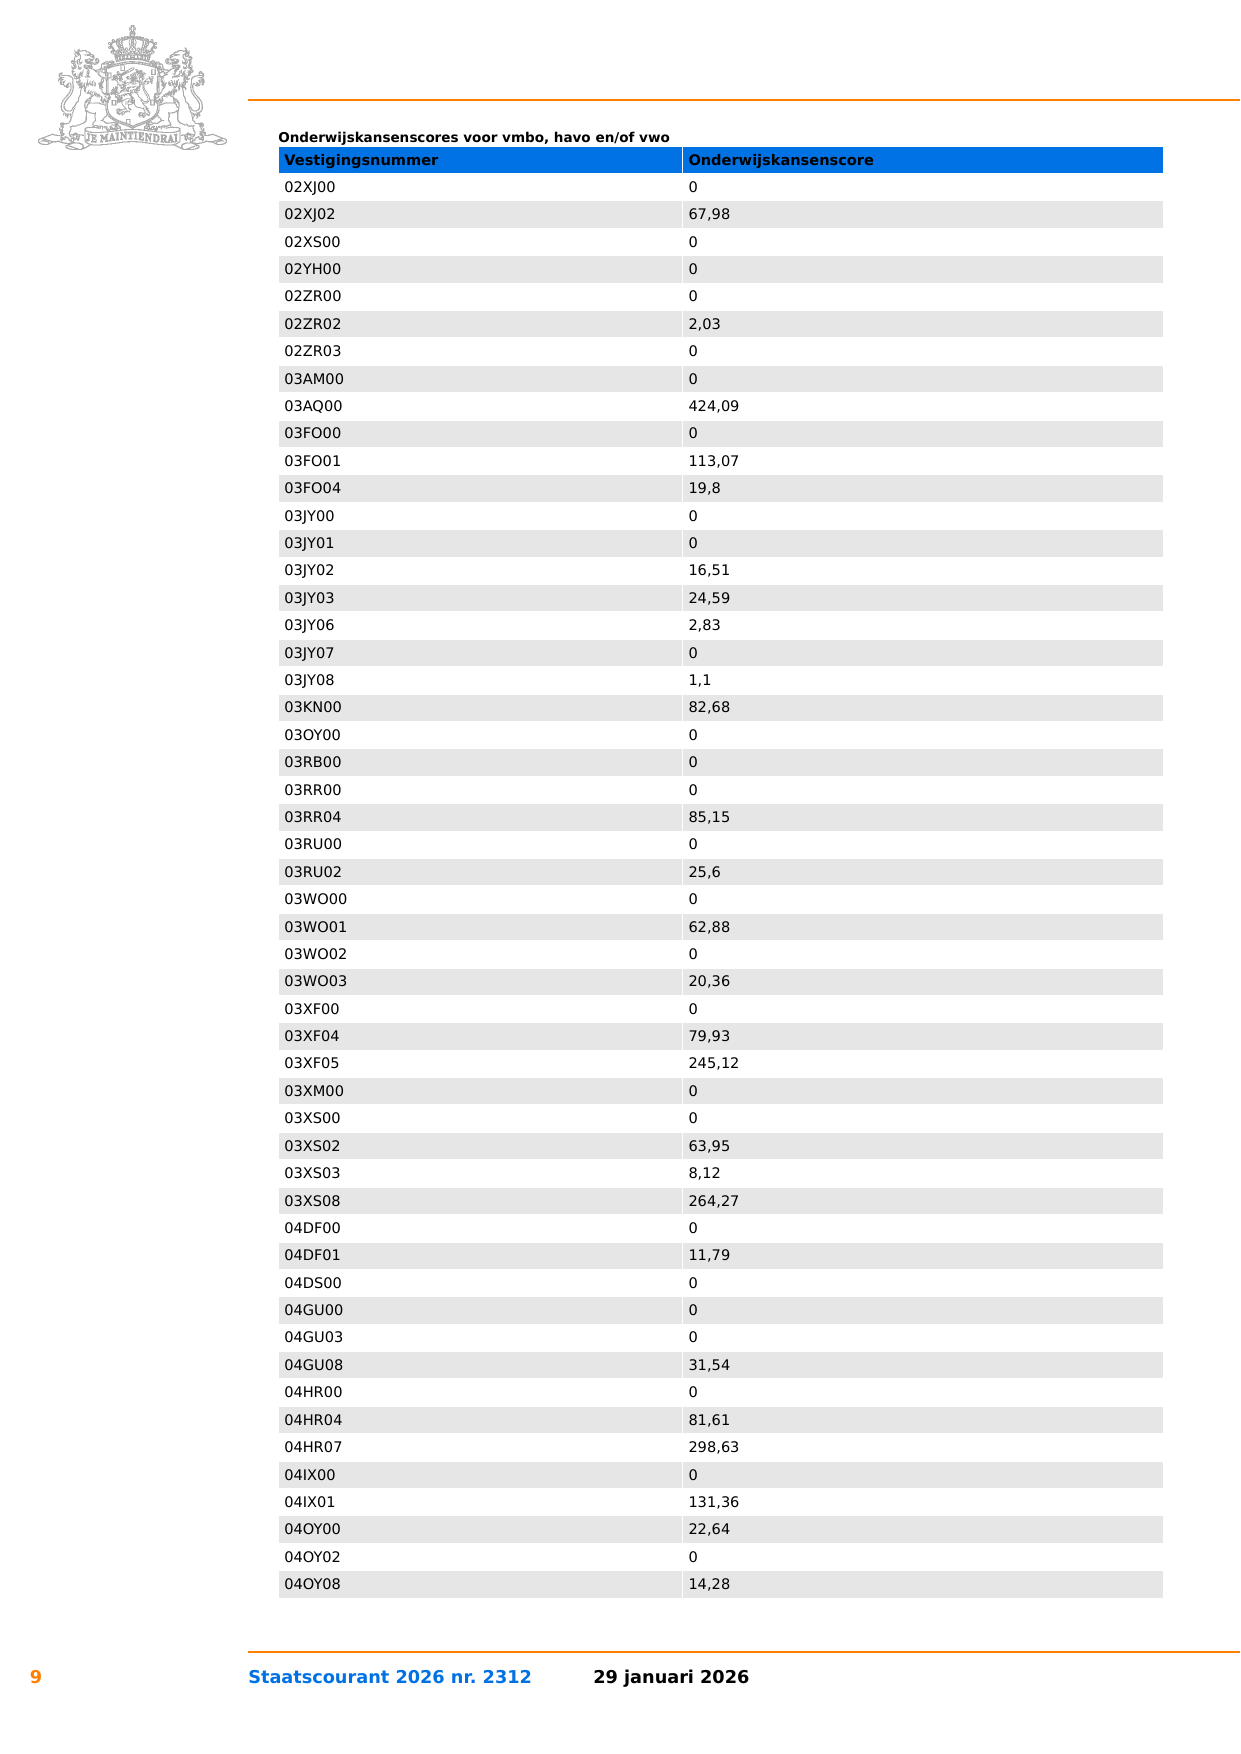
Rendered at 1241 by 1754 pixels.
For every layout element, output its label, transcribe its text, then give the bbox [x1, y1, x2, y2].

table_cell 04DS00 [279, 1270, 682, 1296]
table_cell 81,61 [683, 1407, 1163, 1433]
table_header Onderwijskansenscores voor vmbo, havo en/of vwo [278, 130, 1163, 146]
table_cell 0 [683, 503, 1163, 529]
table_cell 04DF01 [279, 1243, 682, 1269]
table_cell 03JY01 [279, 530, 682, 557]
table_cell 131,36 [683, 1489, 1163, 1515]
table_cell 0 [683, 1106, 1163, 1132]
table_cell 02XS00 [279, 229, 682, 255]
table_cell 0 [683, 722, 1163, 748]
table_cell 04OY08 [279, 1571, 682, 1598]
table_cell 03FO04 [279, 475, 682, 502]
table_cell 03JY03 [279, 585, 682, 611]
table_cell 03RB00 [279, 749, 682, 776]
table_cell 03XF00 [279, 996, 682, 1022]
table_cell 0 [683, 1215, 1163, 1241]
table_cell 0 [683, 366, 1163, 392]
table_cell 0 [683, 284, 1163, 310]
table_cell 0 [683, 996, 1163, 1022]
table_cell 04OY02 [279, 1544, 682, 1570]
table_cell 0 [683, 1297, 1163, 1324]
table_cell 03XS03 [279, 1160, 682, 1187]
table_cell 0 [683, 1380, 1163, 1406]
table_cell 02ZR02 [279, 311, 682, 337]
table_cell 19,8 [683, 475, 1163, 502]
table_cell 0 [683, 174, 1163, 200]
table_cell 04HR04 [279, 1407, 682, 1433]
table_cell 2,03 [683, 311, 1163, 337]
table_cell 0 [683, 1270, 1163, 1296]
table_cell 04HR00 [279, 1380, 682, 1406]
table_cell 02XJ00 [279, 174, 682, 200]
table_cell 0 [683, 941, 1163, 967]
table_cell Vestigingsnummer [279, 147, 682, 173]
table_cell 03AQ00 [279, 393, 682, 419]
table_cell 03WO01 [279, 914, 682, 940]
table_cell 04OY00 [279, 1516, 682, 1543]
table_cell 03XS08 [279, 1188, 682, 1214]
table_cell 0 [683, 1325, 1163, 1351]
table_cell 264,27 [683, 1188, 1163, 1214]
table_cell 03XF05 [279, 1051, 682, 1077]
table_cell 03XS00 [279, 1106, 682, 1132]
table_cell 03JY07 [279, 640, 682, 666]
table_cell 03AM00 [279, 366, 682, 392]
table_cell 0 [683, 1078, 1163, 1104]
table_cell 82,68 [683, 695, 1163, 721]
table_cell 0 [683, 256, 1163, 283]
table_cell 20,36 [683, 969, 1163, 995]
table_cell 0 [683, 832, 1163, 858]
table_cell 25,6 [683, 859, 1163, 885]
table_cell 02ZR00 [279, 284, 682, 310]
table_cell 03RU02 [279, 859, 682, 885]
table_cell 03RU00 [279, 832, 682, 858]
table_cell 0 [683, 421, 1163, 447]
table_cell 04IX00 [279, 1462, 682, 1488]
table_cell 03WO03 [279, 969, 682, 995]
table_cell 0 [683, 229, 1163, 255]
table_cell 03WO02 [279, 941, 682, 967]
table_cell 245,12 [683, 1051, 1163, 1077]
table_cell 03XS02 [279, 1133, 682, 1159]
picture [38, 25, 227, 150]
table_cell 03FO00 [279, 421, 682, 447]
table_cell 22,64 [683, 1516, 1163, 1543]
table_cell 0 [683, 777, 1163, 803]
table_cell 04HR07 [279, 1434, 682, 1461]
table_cell 03KN00 [279, 695, 682, 721]
table_cell 24,59 [683, 585, 1163, 611]
table_cell 67,98 [683, 201, 1163, 228]
table_cell 02YH00 [279, 256, 682, 283]
table_cell 8,12 [683, 1160, 1163, 1187]
table_cell 85,15 [683, 804, 1163, 831]
table_cell 11,79 [683, 1243, 1163, 1269]
table_cell 0 [683, 749, 1163, 776]
table_cell 04IX01 [279, 1489, 682, 1515]
table_cell 2,83 [683, 613, 1163, 639]
table_cell 1,1 [683, 667, 1163, 693]
table_cell 0 [683, 339, 1163, 365]
table_cell 62,88 [683, 914, 1163, 940]
table_cell 02ZR03 [279, 339, 682, 365]
table_cell 424,09 [683, 393, 1163, 419]
table_cell 0 [683, 1462, 1163, 1488]
table_cell 113,07 [683, 448, 1163, 474]
table_cell 0 [683, 886, 1163, 913]
table_cell Onderwijskansenscore [683, 147, 1163, 173]
table_cell 03JY00 [279, 503, 682, 529]
table_cell 31,54 [683, 1352, 1163, 1378]
table_cell 0 [683, 1544, 1163, 1570]
table_cell 63,95 [683, 1133, 1163, 1159]
table_cell 03OY00 [279, 722, 682, 748]
table_cell 03XM00 [279, 1078, 682, 1104]
table_cell 0 [683, 640, 1163, 666]
table_cell 04GU08 [279, 1352, 682, 1378]
table_cell 03WO00 [279, 886, 682, 913]
table_cell 02XJ02 [279, 201, 682, 228]
table_cell 03XF04 [279, 1023, 682, 1050]
table_cell 04GU03 [279, 1325, 682, 1351]
table_cell 16,51 [683, 558, 1163, 584]
table_cell 03RR00 [279, 777, 682, 803]
table_cell 03JY08 [279, 667, 682, 693]
table_cell 298,63 [683, 1434, 1163, 1461]
table_cell 04DF00 [279, 1215, 682, 1241]
table_cell 03JY02 [279, 558, 682, 584]
table_cell 03FO01 [279, 448, 682, 474]
table_cell 14,28 [683, 1571, 1163, 1598]
table_cell 03RR04 [279, 804, 682, 831]
table_cell 03JY06 [279, 613, 682, 639]
table_cell 04GU00 [279, 1297, 682, 1324]
table_cell 0 [683, 530, 1163, 557]
table_cell 79,93 [683, 1023, 1163, 1050]
